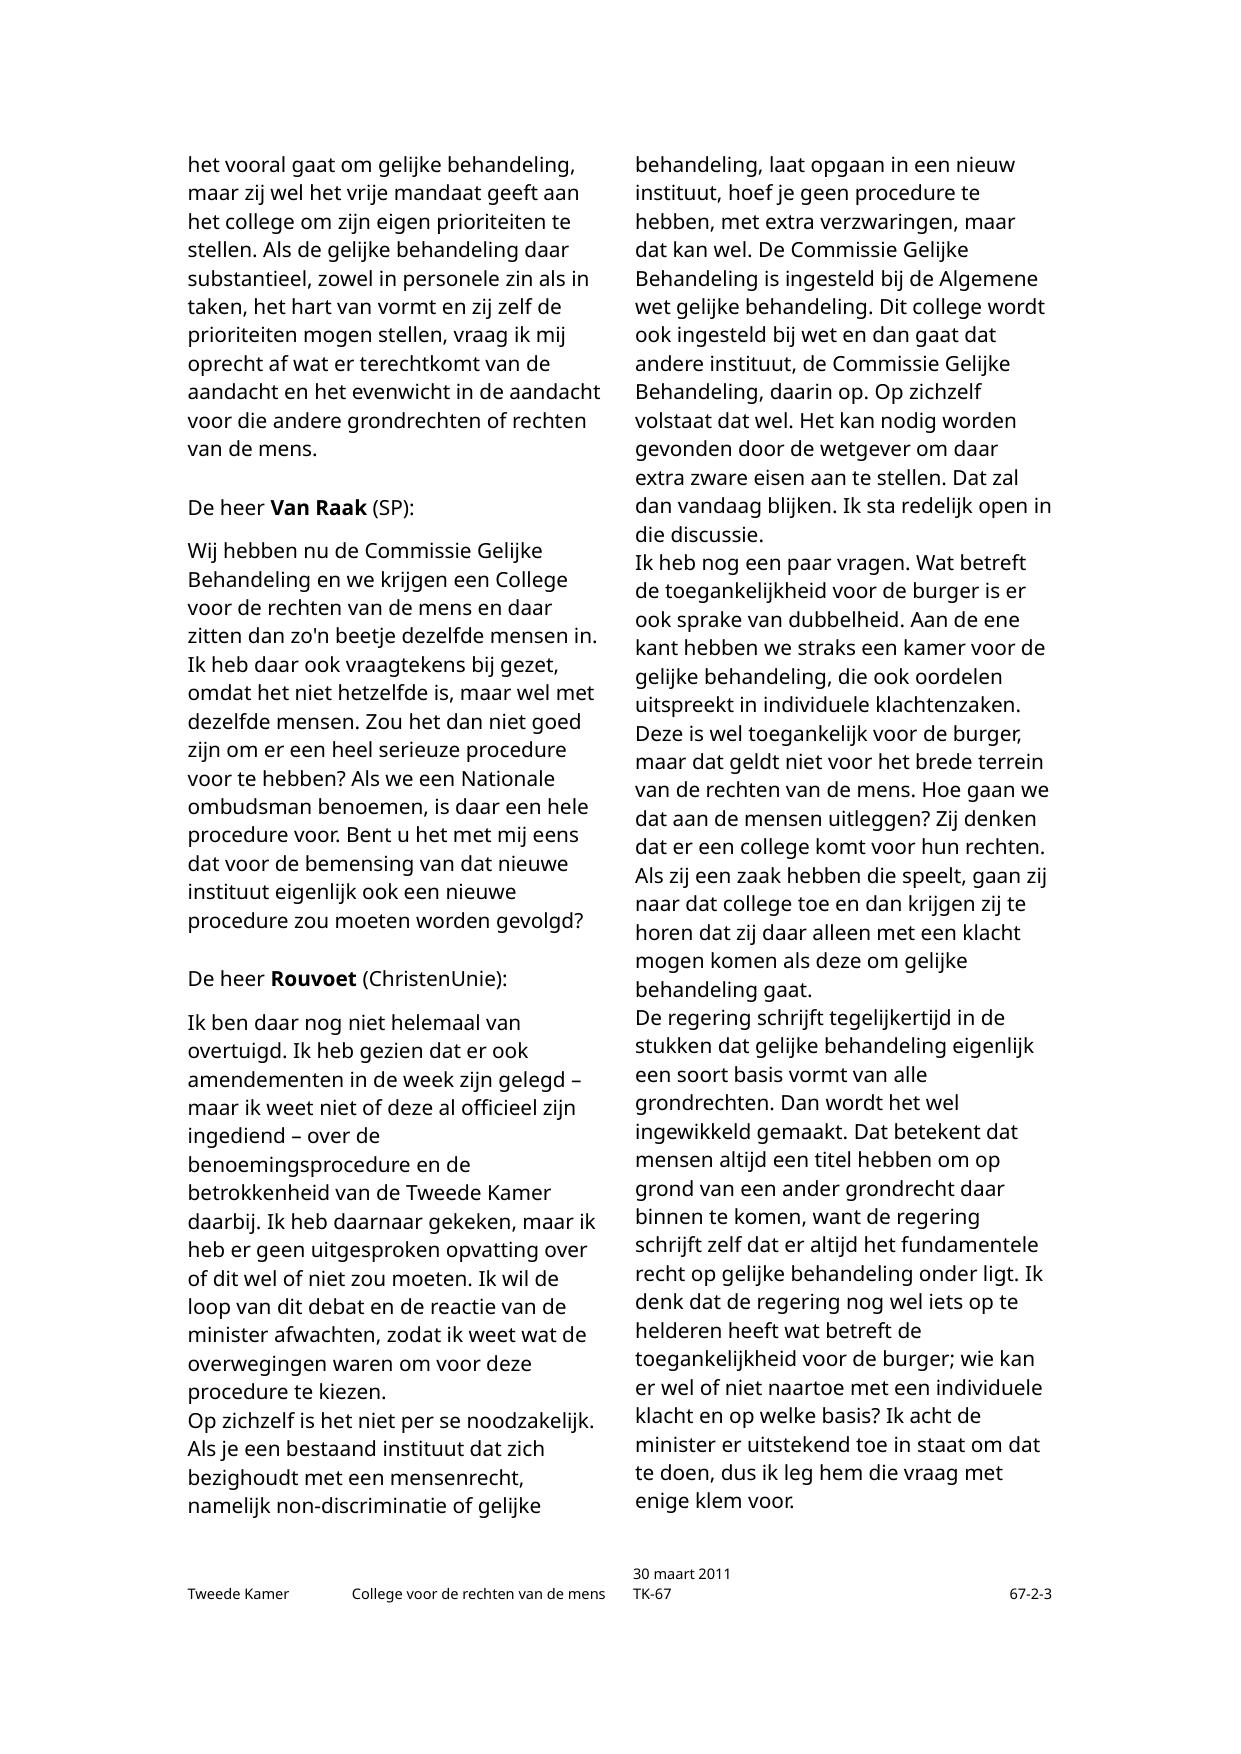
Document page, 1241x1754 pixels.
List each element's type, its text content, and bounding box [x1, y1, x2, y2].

text Wij hebben nu de Commissie Gelijke Behandeling en we krijgen een College voor de rechten van de mens en daar zitten dan zo'n beetje dezelfde mensen in. Ik heb daar ook vraagtekens bij gezet, omdat het niet hetzelfde is, maar wel met dezelfde mensen. Zou het dan niet goed zijn om er een heel serieuze procedure voor te hebben? Als we een Nationale ombudsman benoemen, is daar een hele procedure voor. Bent u het met mij eens dat voor de bemensing van dat nieuwe instituut eigenlijk ook een nieuwe procedure zou moeten worden gevolgd? [187, 536, 605, 934]
text Ik heb nog een paar vragen. Wat betreft de toegankelijkheid voor de burger is er ook sprake van dubbelheid. Aan de ene kant hebben we straks een kamer voor de gelijke behandeling, die ook oordelen uitspreekt in individuele klachtenzaken. Deze is wel toegankelijk voor de burger, maar dat geldt niet voor het brede terrein van de rechten van de mens. Hoe gaan we dat aan de mensen uitleggen? Zij denken dat er een college komt voor hun rechten. Als zij een zaak hebben die speelt, gaan zij naar dat college toe en dan krijgen zij te horen dat zij daar alleen met een klacht mogen komen als deze om gelijke behandeling gaat. [635, 548, 1053, 1003]
text behandeling, laat opgaan in een nieuw instituut, hoef je geen procedure te hebben, met extra verzwaringen, maar dat kan wel. De Commissie Gelijke Behandeling is ingesteld bij de Algemene wet gelijke behandeling. Dit college wordt ook ingesteld bij wet en dan gaat dat andere instituut, de Commissie Gelijke Behandeling, daarin op. Op zichzelf volstaat dat wel. Het kan nodig worden gevonden door de wetgever om daar extra zware eisen aan te stellen. Dat zal dan vandaag blijken. Ik sta redelijk open in die discussie. [635, 150, 1053, 548]
text Op zichzelf is het niet per se noodzakelijk. Als je een bestaand instituut dat zich bezighoudt met een mensenrecht, namelijk non-discriminatie of gelijke [187, 1406, 605, 1520]
text het vooral gaat om gelijke behandeling, maar zij wel het vrije mandaat geeft aan het college om zijn eigen prioriteiten te stellen. Als de gelijke behandeling daar substantieel, zowel in personele zin als in taken, het hart van vormt en zij zelf de prioriteiten mogen stellen, vraag ik mij oprecht af wat er terechtkomt van de aandacht en het evenwicht in de aandacht voor die andere grondrechten of rechten van de mens. [187, 150, 605, 463]
text De heer Van Raak (SP): [187, 493, 605, 521]
text Ik ben daar nog niet helemaal van overtuigd. Ik heb gezien dat er ook amendementen in de week zijn gelegd – maar ik weet niet of deze al officieel zijn ingediend – over de benoemingsprocedure en de betrokkenheid van de Tweede Kamer daarbij. Ik heb daarnaar gekeken, maar ik heb er geen uitgesproken opvatting over of dit wel of niet zou moeten. Ik wil de loop van dit debat en de reactie van de minister afwachten, zodat ik weet wat de overwegingen waren om voor deze procedure te kiezen. [187, 1008, 605, 1406]
text De heer Rouvoet (ChristenUnie): [187, 964, 605, 993]
text De regering schrijft tegelijkertijd in de stukken dat gelijke behandeling eigenlijk een soort basis vormt van alle grondrechten. Dan wordt het wel ingewikkeld gemaakt. Dat betekent dat mensen altijd een titel hebben om op grond van een ander grondrecht daar binnen te komen, want de regering schrijft zelf dat er altijd het fundamentele recht op gelijke behandeling onder ligt. Ik denk dat de regering nog wel iets op te helderen heeft wat betreft de toegankelijkheid voor de burger; wie kan er wel of niet naartoe met een individuele klacht en op welke basis? Ik acht de minister er uitstekend toe in staat om dat te doen, dus ik leg hem die vraag met enige klem voor. [635, 1003, 1053, 1515]
